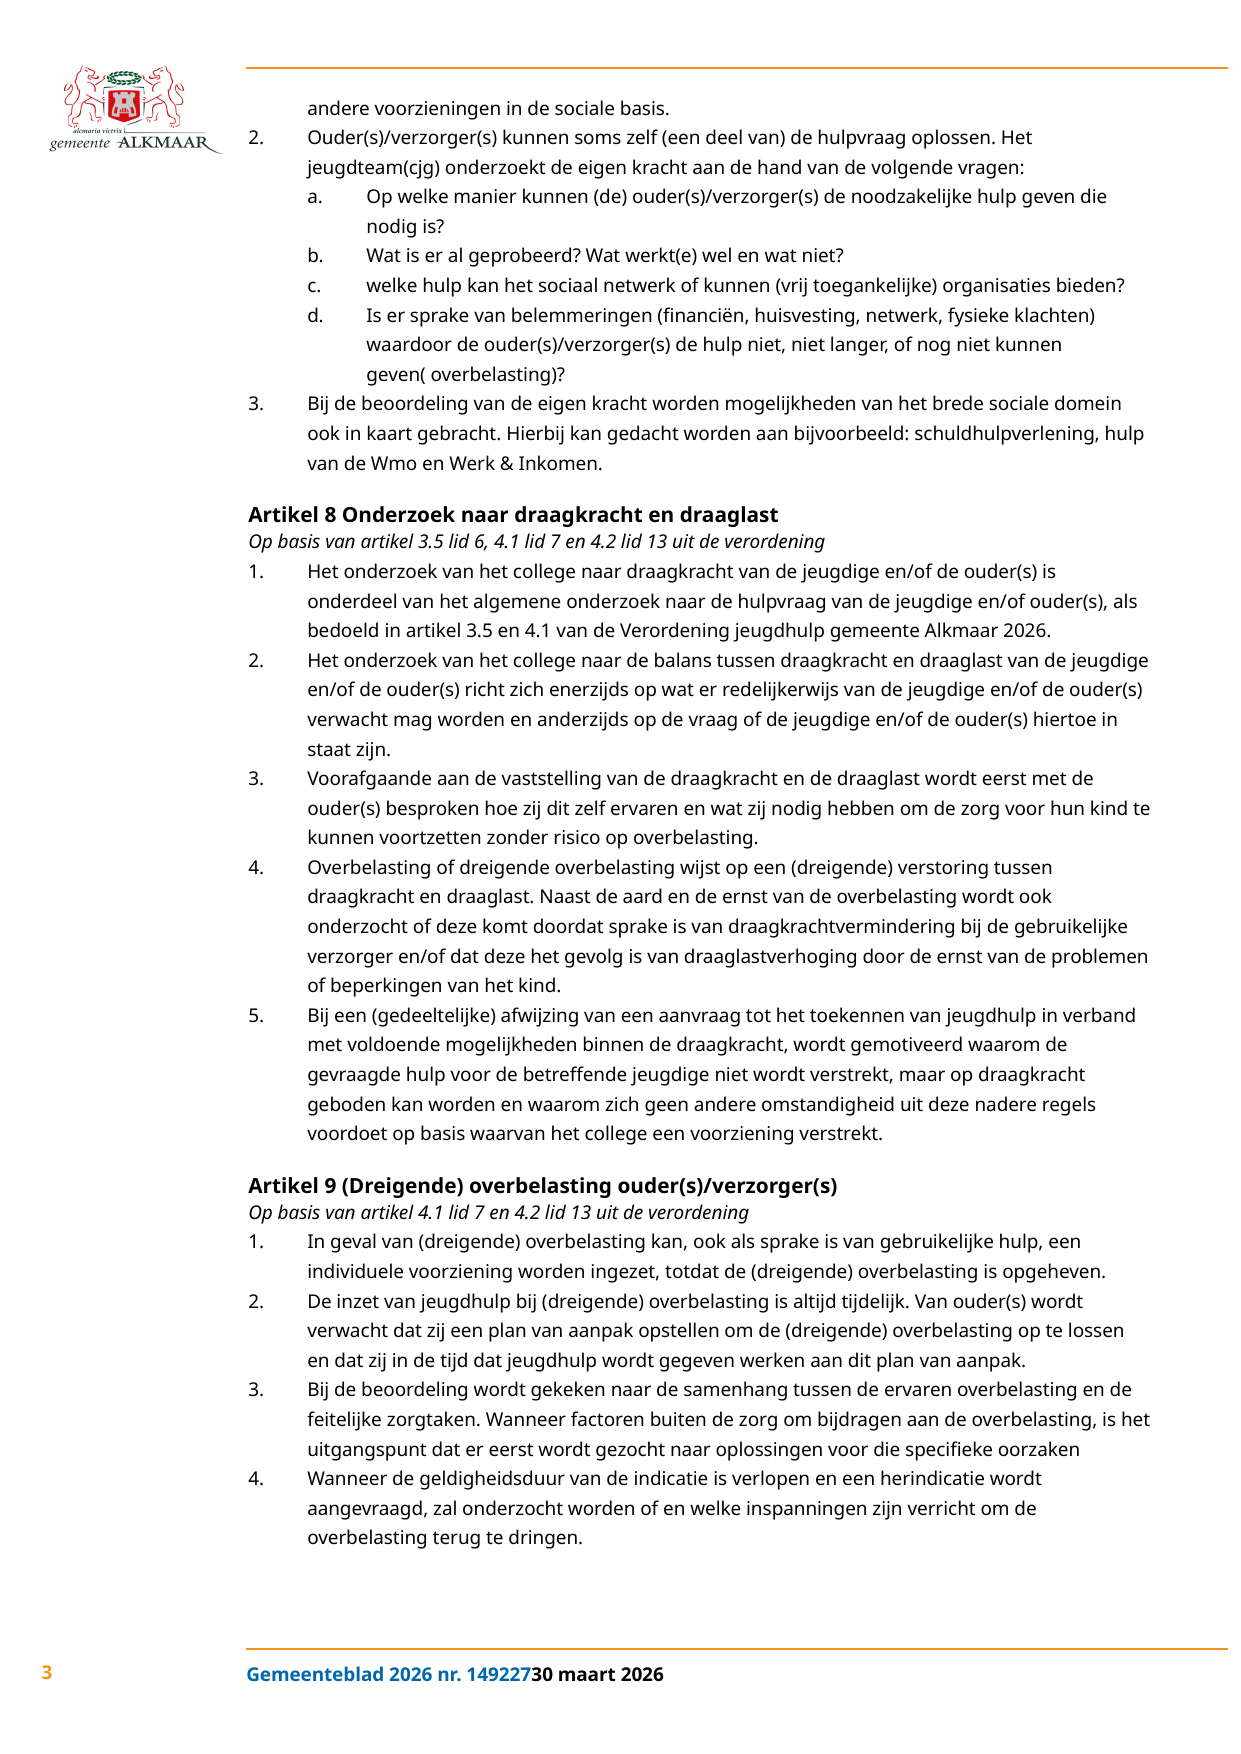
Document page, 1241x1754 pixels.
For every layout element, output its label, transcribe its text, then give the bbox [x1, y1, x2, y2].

list In geval van (dreigende) overbelasting kan, ook als sprake is van gebruikelijke hulp, een individuele voorziening worden ingezet, totdat de (dreigende) overbelasting is opgeheven. [248, 1229, 1152, 1284]
text Op basis van artikel 4.1 lid 7 en 4.2 lid 13 uit de verordening [248, 1199, 1152, 1225]
list Ouder(s)/verzorger(s) kunnen soms zelf (een deel van) de hulpvraag oplossen. Het jeugdteam(cjg) onderzoekt de eigen kracht aan de hand van de volgende vragen: [248, 124, 1152, 180]
list Wat is er al geprobeerd? Wat werkt(e) wel en wat niet? [307, 243, 1152, 268]
list Voorafgaande aan de vaststelling van de draagkracht en de draaglast wordt eerst met de ouder(s) besproken hoe zij dit zelf ervaren en wat zij nodig hebben om de zorg voor hun kind te kunnen voortzetten zonder risico op overbelasting. [248, 765, 1152, 850]
text Artikel 8 Onderzoek naar draagkracht en draaglast [248, 500, 1152, 529]
list De inzet van jeugdhulp bij (dreigende) overbelasting is altijd tijdelijk. Van ouder(s) wordt verwacht dat zij een plan van aanpak opstellen om de (dreigende) overbelasting op te lossen en dat zij in de tijd dat jeugdhulp wordt gegeven werken aan dit plan van aanpak. [248, 1288, 1152, 1373]
list andere voorzieningen in de sociale basis. [248, 95, 1152, 121]
list Bij de beoordeling van de eigen kracht worden mogelijkheden van het brede sociale domein ook in kaart gebracht. Hierbij kan gedacht worden aan bijvoorbeeld: schuldhulpverlening, hulp van de Wmo en Werk & Inkomen. [248, 391, 1152, 476]
picture [41, 47, 231, 172]
text Artikel 9 (Dreigende) overbelasting ouder(s)/verzorger(s) [248, 1171, 1152, 1199]
text Op basis van artikel 3.5 lid 6, 4.1 lid 7 en 4.2 lid 13 uit de verordening [248, 529, 1152, 554]
list Het onderzoek van het college naar draagkracht van de jeugdige en/of de ouder(s) is onderdeel van het algemene onderzoek naar de hulpvraag van de jeugdige en/of ouder(s), als bedoeld in artikel 3.5 en 4.1 van de Verordening jeugdhulp gemeente Alkmaar 2026. [248, 558, 1152, 643]
list Overbelasting of dreigende overbelasting wijst op een (dreigende) verstoring tussen draagkracht en draaglast. Naast de aard en de ernst van de overbelasting wordt ook onderzocht of deze komt doordat sprake is van draagkrachtvermindering bij de gebruikelijke verzorger en/of dat deze het gevolg is van draaglastverhoging door de ernst van de problemen of beperkingen van het kind. [248, 854, 1152, 998]
list Bij de beoordeling wordt gekeken naar de samenhang tussen de ervaren overbelasting en de feitelijke zorgtaken. Wanneer factoren buiten de zorg om bijdragen aan de overbelasting, is het uitgangspunt dat er eerst wordt gezocht naar oplossingen voor die specifieke oorzaken [248, 1377, 1152, 1462]
list Het onderzoek van het college naar de balans tussen draagkracht en draaglast van de jeugdige en/of de ouder(s) richt zich enerzijds op wat er redelijkerwijs van de jeugdige en/of de ouder(s) verwacht mag worden en anderzijds op de vraag of de jeugdige en/of de ouder(s) hiertoe in staat zijn. [248, 647, 1152, 761]
list Wanneer de geldigheidsduur van de indicatie is verlopen en een herindicatie wordt aangevraagd, zal onderzocht worden of en welke inspanningen zijn verricht om de overbelasting terug te dringen. [248, 1465, 1152, 1550]
list Op welke manier kunnen (de) ouder(s)/verzorger(s) de noodzakelijke hulp geven die nodig is? [307, 183, 1152, 239]
list welke hulp kan het sociaal netwerk of kunnen (vrij toegankelijke) organisaties bieden? [307, 272, 1152, 298]
list Is er sprake van belemmeringen (financiën, huisvesting, netwerk, fysieke klachten) waardoor de ouder(s)/verzorger(s) de hulp niet, niet langer, of nog niet kunnen geven( overbelasting)? [307, 302, 1152, 387]
list Bij een (gedeeltelijke) afwijzing van een aanvraag tot het toekennen van jeugdhulp in verband met voldoende mogelijkheden binnen de draagkracht, wordt gemotiveerd waarom de gevraagde hulp voor de betreffende jeugdige niet wordt verstrekt, maar op draagkracht geboden kan worden en waarom zich geen andere omstandigheid uit deze nadere regels voordoet op basis waarvan het college een voorziening verstrekt. [248, 1002, 1152, 1146]
